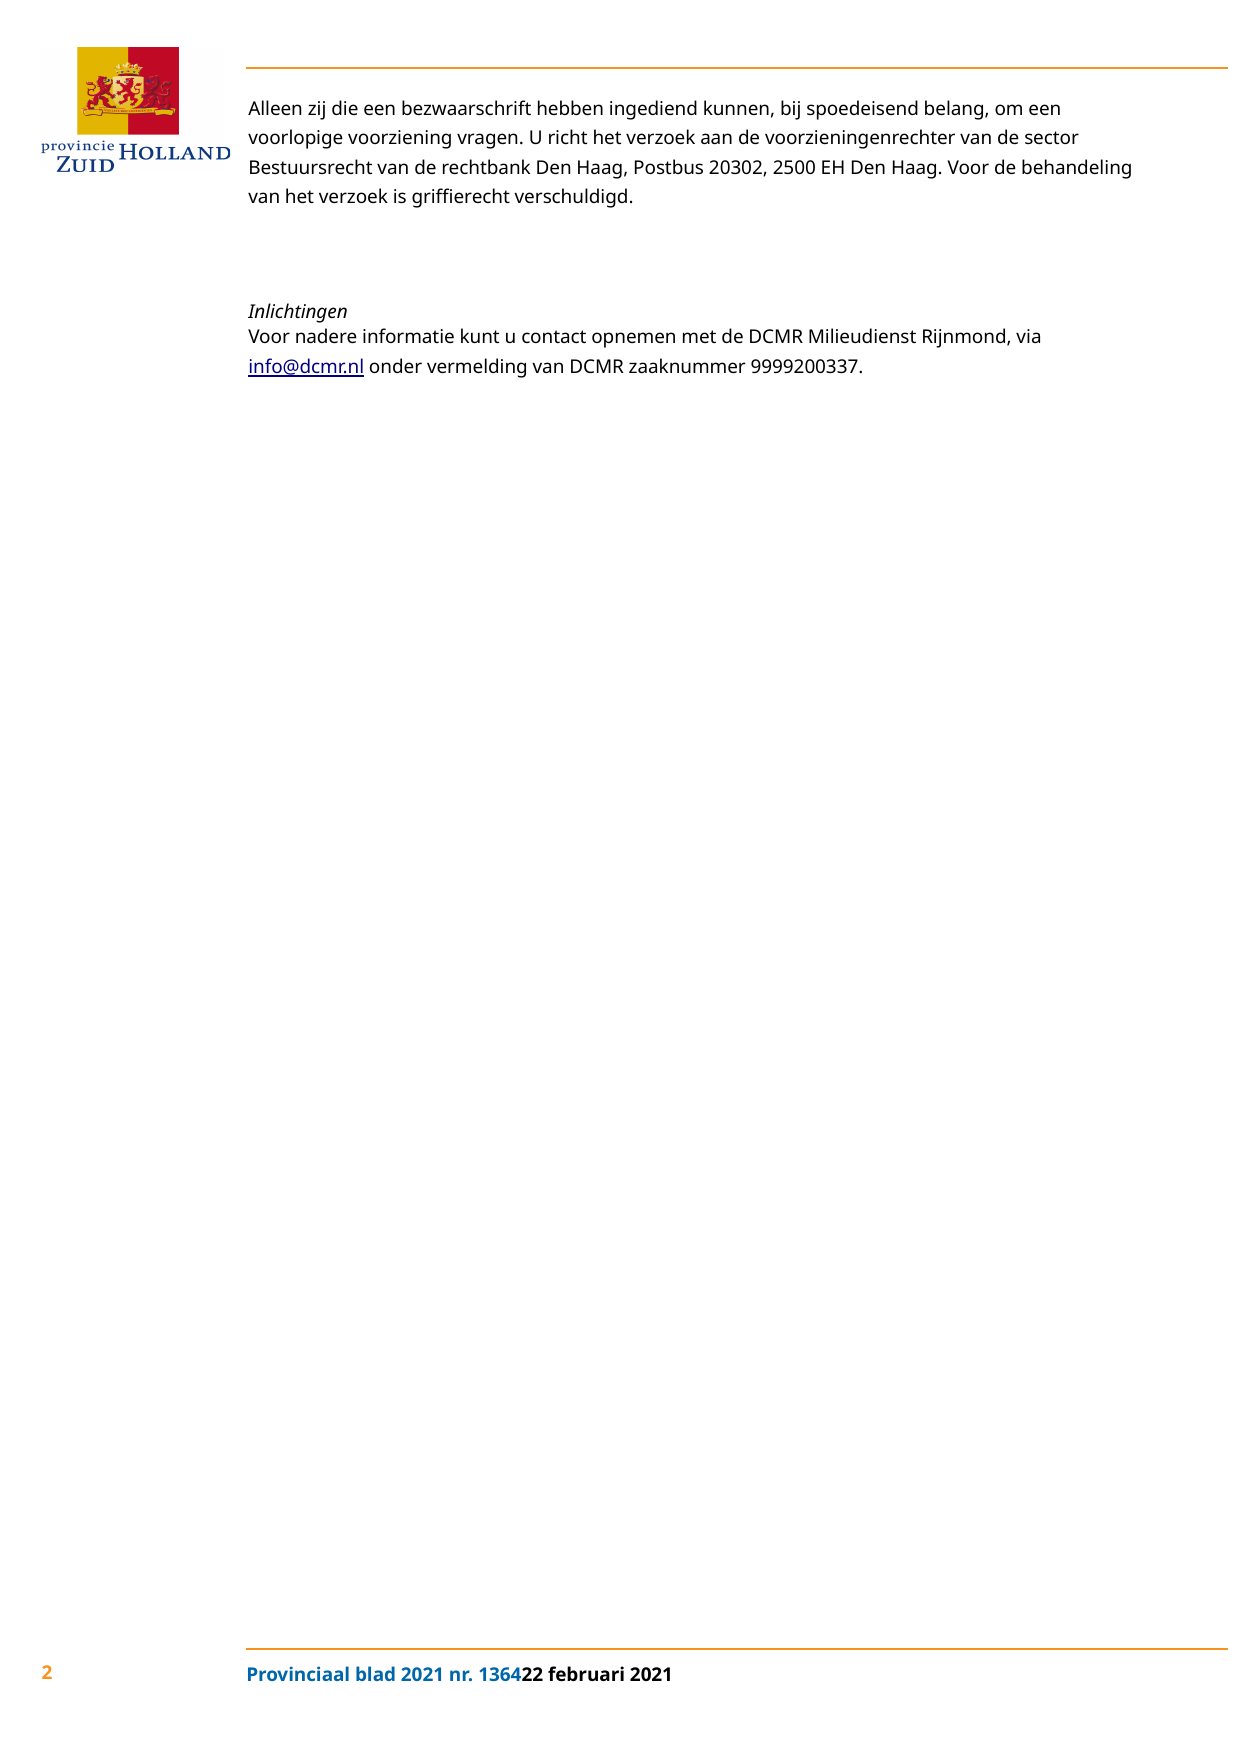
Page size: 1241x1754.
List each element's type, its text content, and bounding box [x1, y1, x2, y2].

text Alleen zij die een bezwaarschrift hebben ingediend kunnen, bij spoedeisend belang, om een voorlopige voorziening vragen. U richt het verzoek aan de voorzieningenrechter van de sector Bestuursrecht van de rechtbank Den Haag, Postbus 20302, 2500 EH Den Haag. Voor de behandeling van het verzoek is griffierecht verschuldigd. [248, 95, 1152, 209]
text Voor nadere informatie kunt u contact opnemen met de DCMR Milieudienst Rijnmond, via info@dcmr.nl onder vermelding van DCMR zaaknummer 9999200337. [248, 324, 1152, 379]
text Inlichtingen [248, 298, 1152, 324]
picture [41, 47, 231, 172]
